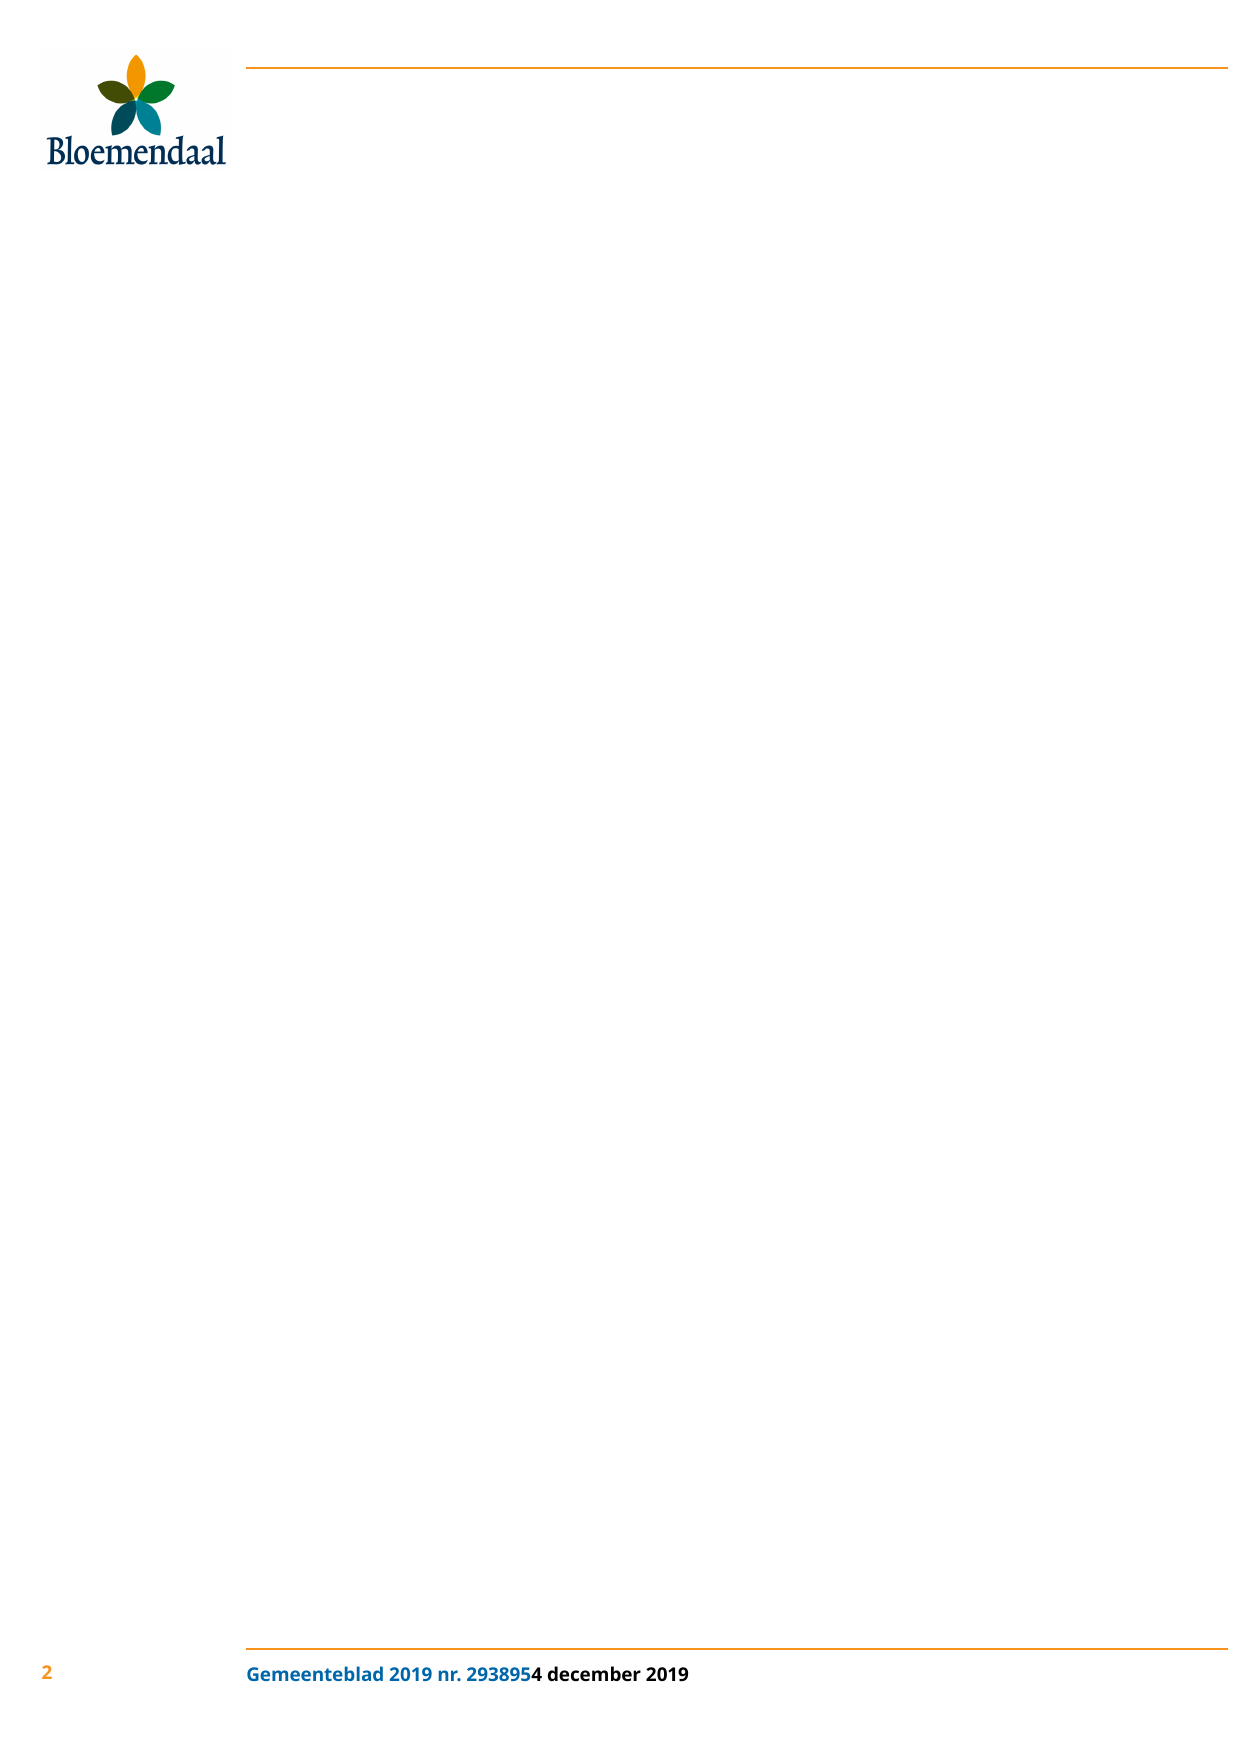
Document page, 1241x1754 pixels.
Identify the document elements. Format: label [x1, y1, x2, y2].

picture [41, 47, 231, 172]
